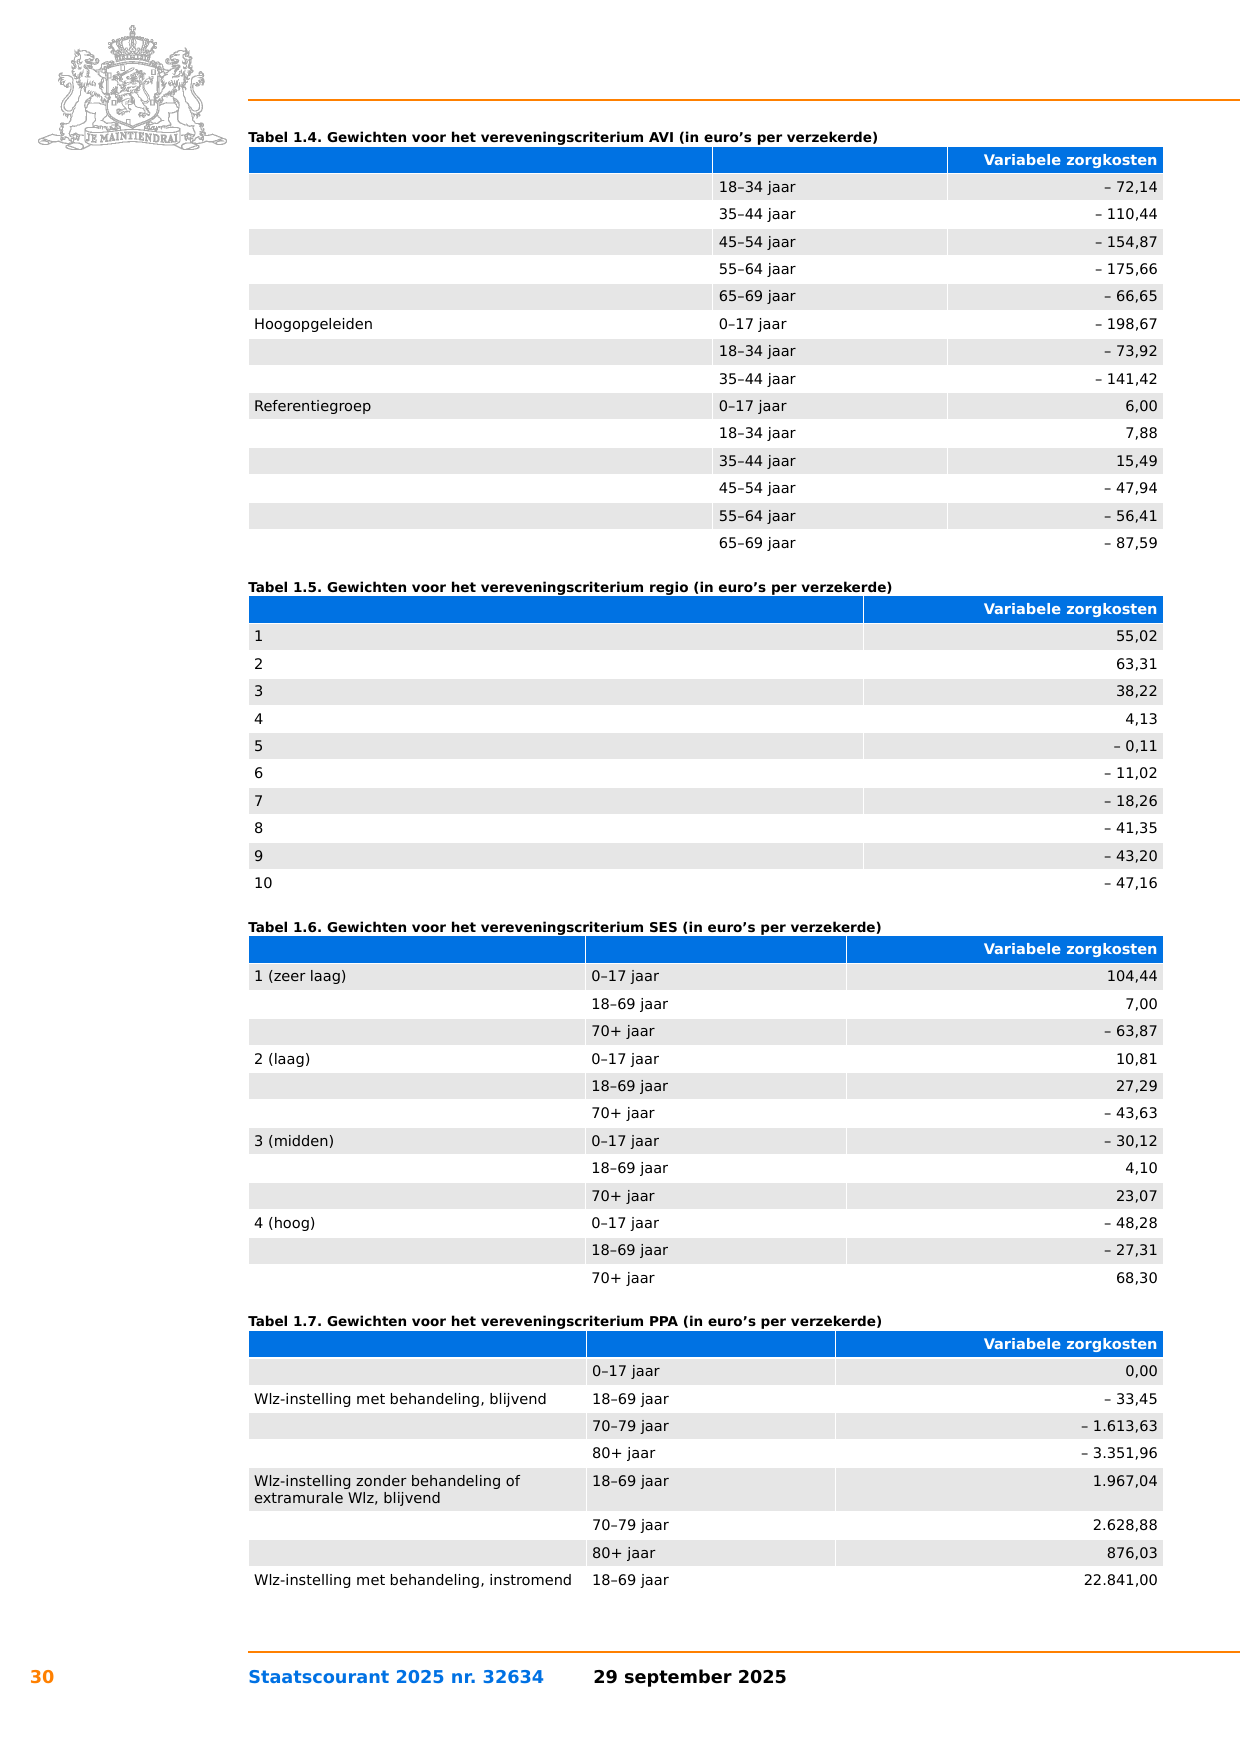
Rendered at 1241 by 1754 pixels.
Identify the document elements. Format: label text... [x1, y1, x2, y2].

table_cell 1 (zeer laag) [249, 964, 585, 990]
table_cell [249, 1155, 585, 1182]
table_cell [249, 1359, 586, 1385]
table_cell [586, 936, 846, 963]
table_cell 1 [249, 624, 863, 650]
table_cell 15,49 [948, 448, 1163, 474]
table_cell – 72,14 [948, 174, 1163, 200]
table_cell [249, 1413, 586, 1439]
table_cell 22.841,00 [836, 1567, 1163, 1593]
table_cell 18–34 jaar [713, 421, 947, 447]
table_cell [249, 1183, 585, 1209]
table_cell – 47,16 [864, 870, 1163, 897]
table_cell [249, 1019, 585, 1045]
table_cell 70+ jaar [586, 1101, 846, 1127]
table_cell – 63,87 [847, 1019, 1163, 1045]
table_cell 4,10 [847, 1155, 1163, 1182]
table_cell 2.628,88 [836, 1513, 1163, 1539]
table_cell – 33,45 [836, 1386, 1163, 1412]
table_cell – 141,42 [948, 366, 1163, 392]
table_cell [249, 421, 712, 447]
table_cell [249, 366, 712, 392]
table_cell 0–17 jaar [713, 393, 947, 419]
table_cell 18–34 jaar [713, 174, 947, 200]
table_cell Wlz-instelling zonder behandeling of extramurale Wlz, blijvend [249, 1468, 586, 1511]
table_cell – 154,87 [948, 229, 1163, 255]
table_cell [249, 1238, 585, 1264]
table_cell 55–64 jaar [713, 256, 947, 283]
table_cell Variabele zorgkosten [836, 1331, 1163, 1357]
table_cell Wlz-instelling met behandeling, blijvend [249, 1386, 586, 1412]
table_cell 35–44 jaar [713, 201, 947, 228]
table_cell [249, 1073, 585, 1099]
table_cell 4 [249, 706, 863, 732]
table_header Tabel 1.4. Gewichten voor het vereveningscriterium AVI (in euro’s per verzekerde) [248, 130, 1163, 146]
table_cell – 11,02 [864, 761, 1163, 787]
table_cell [249, 991, 585, 1017]
table_cell 0–17 jaar [587, 1359, 835, 1385]
table_cell 18–69 jaar [587, 1468, 835, 1511]
table_cell – 0,11 [864, 733, 1163, 759]
table_cell 45–54 jaar [713, 475, 947, 502]
table_cell [249, 448, 712, 474]
table_cell 63,31 [864, 651, 1163, 677]
table_header Tabel 1.5. Gewichten voor het vereveningscriterium regio (in euro’s per verzekerde) [248, 580, 1163, 595]
table_cell 7 [249, 788, 863, 814]
table_cell 35–44 jaar [713, 448, 947, 474]
table_cell [249, 1441, 586, 1467]
table_cell 0–17 jaar [586, 964, 846, 990]
table_cell 68,30 [847, 1265, 1163, 1291]
table_cell Variabele zorgkosten [864, 596, 1163, 623]
table_cell [249, 936, 585, 963]
table_cell 104,44 [847, 964, 1163, 990]
table_cell 55–64 jaar [713, 503, 947, 529]
table_cell 65–69 jaar [713, 530, 947, 557]
table_cell – 73,92 [948, 339, 1163, 365]
table_cell [249, 503, 712, 529]
table_cell 4,13 [864, 706, 1163, 732]
table_cell 45–54 jaar [713, 229, 947, 255]
table_cell 1.967,04 [836, 1468, 1163, 1511]
table_cell 10,81 [847, 1046, 1163, 1072]
table_cell [249, 1513, 586, 1539]
table_cell – 43,63 [847, 1101, 1163, 1127]
table_cell 18–69 jaar [586, 1073, 846, 1099]
table_cell 2 (laag) [249, 1046, 585, 1072]
table_cell – 1.613,63 [836, 1413, 1163, 1439]
table_cell 9 [249, 843, 863, 869]
table_cell [249, 596, 863, 623]
table_cell Referentiegroep [249, 393, 712, 419]
table_cell 70+ jaar [586, 1265, 846, 1291]
table_cell 0–17 jaar [586, 1210, 846, 1237]
table_cell – 43,20 [864, 843, 1163, 869]
table_cell 65–69 jaar [713, 284, 947, 310]
table_cell [713, 147, 947, 173]
table_cell 70–79 jaar [587, 1513, 835, 1539]
table_cell – 48,28 [847, 1210, 1163, 1237]
table_cell 18–69 jaar [586, 1238, 846, 1264]
table_cell [249, 147, 712, 173]
table_cell 18–34 jaar [713, 339, 947, 365]
table_cell [249, 475, 712, 502]
table_cell [249, 1101, 585, 1127]
table_cell – 175,66 [948, 256, 1163, 283]
table_cell 35–44 jaar [713, 366, 947, 392]
table_cell 7,00 [847, 991, 1163, 1017]
table_cell – 87,59 [948, 530, 1163, 557]
table_cell 38,22 [864, 679, 1163, 705]
table_cell [249, 1265, 585, 1291]
table_cell 876,03 [836, 1540, 1163, 1566]
table_cell 6 [249, 761, 863, 787]
table_cell [249, 201, 712, 228]
table_cell – 198,67 [948, 311, 1163, 337]
table_cell – 47,94 [948, 475, 1163, 502]
table_cell 70+ jaar [586, 1183, 846, 1209]
table_cell 27,29 [847, 1073, 1163, 1099]
table_cell [249, 1331, 586, 1357]
table_cell – 30,12 [847, 1128, 1163, 1154]
table_cell [249, 174, 712, 200]
table_cell [249, 284, 712, 310]
table_cell 0–17 jaar [586, 1046, 846, 1072]
table_cell – 41,35 [864, 815, 1163, 842]
table_cell 10 [249, 870, 863, 897]
table_cell 18–69 jaar [586, 991, 846, 1017]
table_cell Variabele zorgkosten [948, 147, 1163, 173]
table_cell 80+ jaar [587, 1540, 835, 1566]
table_cell 7,88 [948, 421, 1163, 447]
table_cell – 3.351,96 [836, 1441, 1163, 1467]
table_cell – 110,44 [948, 201, 1163, 228]
table_cell 70+ jaar [586, 1019, 846, 1045]
table_cell 3 [249, 679, 863, 705]
table_cell [249, 339, 712, 365]
table_cell 8 [249, 815, 863, 842]
picture [38, 25, 227, 150]
table_cell – 18,26 [864, 788, 1163, 814]
table_cell 0–17 jaar [586, 1128, 846, 1154]
table_cell [249, 229, 712, 255]
table_cell 18–69 jaar [587, 1386, 835, 1412]
table_cell [249, 530, 712, 557]
table_cell 4 (hoog) [249, 1210, 585, 1237]
table_cell 3 (midden) [249, 1128, 585, 1154]
table_cell 0–17 jaar [713, 311, 947, 337]
table_cell 70–79 jaar [587, 1413, 835, 1439]
table_cell [587, 1331, 835, 1357]
table_cell 2 [249, 651, 863, 677]
table_cell 18–69 jaar [587, 1567, 835, 1593]
table_cell [249, 256, 712, 283]
table_cell 5 [249, 733, 863, 759]
table_header Tabel 1.6. Gewichten voor het vereveningscriterium SES (in euro’s per verzekerde) [248, 920, 1163, 935]
table_cell – 27,31 [847, 1238, 1163, 1264]
table_cell Variabele zorgkosten [847, 936, 1163, 963]
table_cell 55,02 [864, 624, 1163, 650]
table_cell 18–69 jaar [586, 1155, 846, 1182]
table_cell Wlz-instelling met behandeling, instromend [249, 1567, 586, 1593]
table_cell – 56,41 [948, 503, 1163, 529]
table_cell Hoogopgeleiden [249, 311, 712, 337]
table_cell [249, 1540, 586, 1566]
table_cell 0,00 [836, 1359, 1163, 1385]
table_cell 23,07 [847, 1183, 1163, 1209]
table_cell 80+ jaar [587, 1441, 835, 1467]
table_cell – 66,65 [948, 284, 1163, 310]
table_header Tabel 1.7. Gewichten voor het vereveningscriterium PPA (in euro’s per verzekerde) [248, 1314, 1163, 1330]
table_cell 6,00 [948, 393, 1163, 419]
